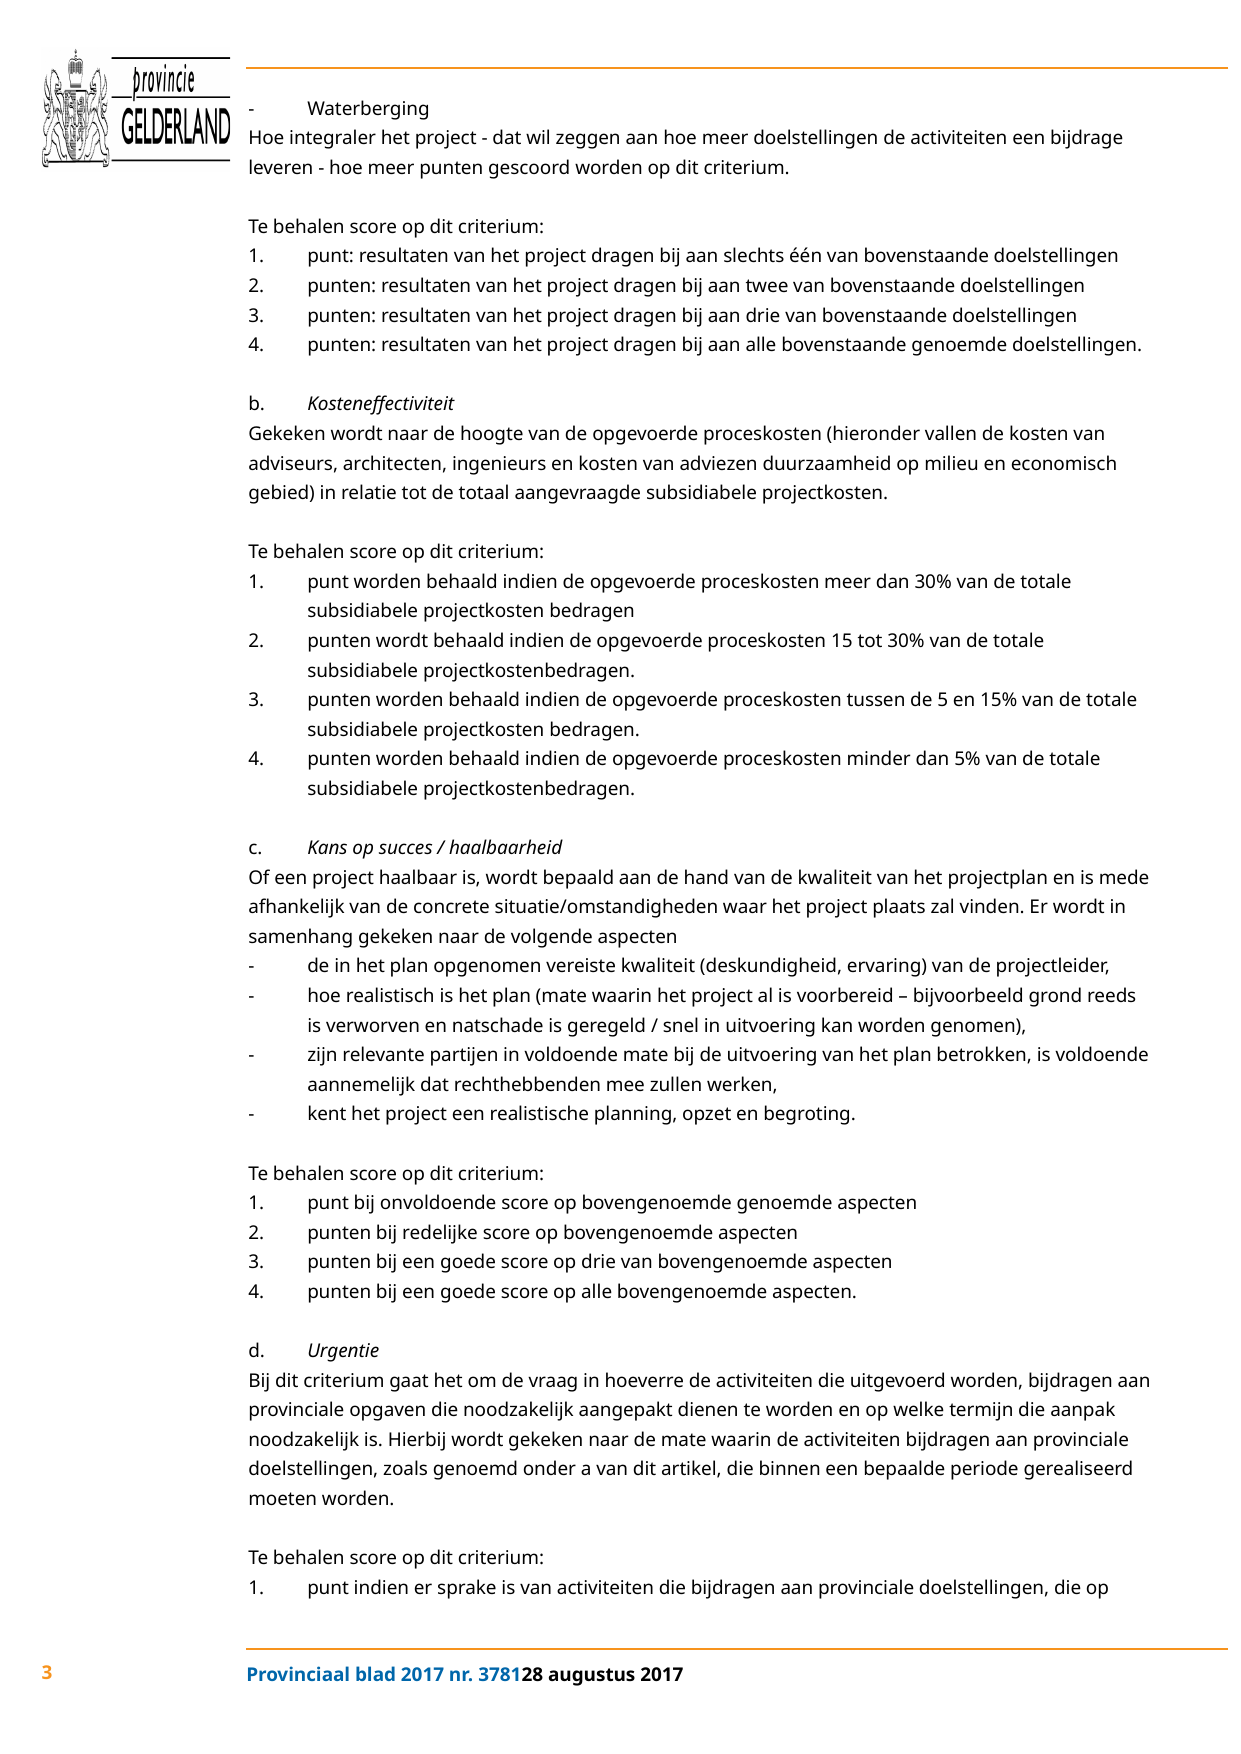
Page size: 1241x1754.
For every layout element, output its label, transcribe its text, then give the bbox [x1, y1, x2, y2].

list Urgentie [248, 1337, 1152, 1363]
text Of een project haalbaar is, wordt bepaald aan de hand van de kwaliteit van het projectplan en is mede afhankelijk van de concrete situatie/omstandigheden waar het project plaats zal vinden. Er wordt in samenhang gekeken naar de volgende aspecten [248, 864, 1152, 949]
text Te behalen score op dit criterium: [248, 213, 1152, 239]
list punt: resultaten van het project dragen bij aan slechts één van bovenstaande doelstellingen [248, 243, 1152, 268]
list Kans op succes / haalbaarheid [248, 834, 1152, 860]
list punten wordt behaald indien de opgevoerde proceskosten 15 tot 30% van de totale subsidiabele projectkostenbedragen. [248, 627, 1152, 683]
list punten bij een goede score op alle bovengenoemde aspecten. [248, 1278, 1152, 1304]
list punten worden behaald indien de opgevoerde proceskosten minder dan 5% van de totale subsidiabele projectkostenbedragen. [248, 746, 1152, 801]
list punten bij redelijke score op bovengenoemde aspecten [248, 1219, 1152, 1245]
list punten worden behaald indien de opgevoerde proceskosten tussen de 5 en 15% van de totale subsidiabele projectkosten bedragen. [248, 686, 1152, 742]
picture [41, 47, 231, 172]
list punt worden behaald indien de opgevoerde proceskosten meer dan 30% van de totale subsidiabele projectkosten bedragen [248, 568, 1152, 623]
list punten: resultaten van het project dragen bij aan drie van bovenstaande doelstellingen [248, 302, 1152, 328]
list punten: resultaten van het project dragen bij aan alle bovenstaande genoemde doelstellingen. [248, 331, 1152, 357]
list hoe realistisch is het plan (mate waarin het project al is voorbereid – bijvoorbeeld grond reeds is verworven en natschade is geregeld / snel in uitvoering kan worden genomen), [248, 982, 1152, 1038]
list punten: resultaten van het project dragen bij aan twee van bovenstaande doelstellingen [248, 272, 1152, 298]
list Waterberging [248, 95, 1152, 121]
text Bij dit criterium gaat het om de vraag in hoeverre de activiteiten die uitgevoerd worden, bijdragen aan provinciale opgaven die noodzakelijk aangepakt dienen te worden en op welke termijn die aanpak noodzakelijk is. Hierbij wordt gekeken naar de mate waarin de activiteiten bijdragen aan provinciale doelstellingen, zoals genoemd onder a van dit artikel, die binnen een bepaalde periode gerealiseerd moeten worden. [248, 1367, 1152, 1511]
text Gekeken wordt naar de hoogte van de opgevoerde proceskosten (hieronder vallen de kosten van adviseurs, architecten, ingenieurs en kosten van adviezen duurzaamheid op milieu en economisch gebied) in relatie tot de totaal aangevraagde subsidiabele projectkosten. [248, 420, 1152, 505]
list Kosteneffectiviteit [248, 391, 1152, 416]
list punt bij onvoldoende score op bovengenoemde genoemde aspecten [248, 1189, 1152, 1215]
text Te behalen score op dit criterium: [248, 1160, 1152, 1186]
list de in het plan opgenomen vereiste kwaliteit (deskundigheid, ervaring) van de projectleider, [248, 953, 1152, 978]
text Te behalen score op dit criterium: [248, 1544, 1152, 1570]
list kent het project een realistische planning, opzet en begroting. [248, 1101, 1152, 1126]
text Te behalen score op dit criterium: [248, 538, 1152, 564]
list punt indien er sprake is van activiteiten die bijdragen aan provinciale doelstellingen, die op [248, 1574, 1152, 1600]
list punten bij een goede score op drie van bovengenoemde aspecten [248, 1248, 1152, 1274]
list zijn relevante partijen in voldoende mate bij de uitvoering van het plan betrokken, is voldoende aannemelijk dat rechthebbenden mee zullen werken, [248, 1041, 1152, 1097]
text Hoe integraler het project - dat wil zeggen aan hoe meer doelstellingen de activiteiten een bijdrage leveren - hoe meer punten gescoord worden op dit criterium. [248, 124, 1152, 180]
